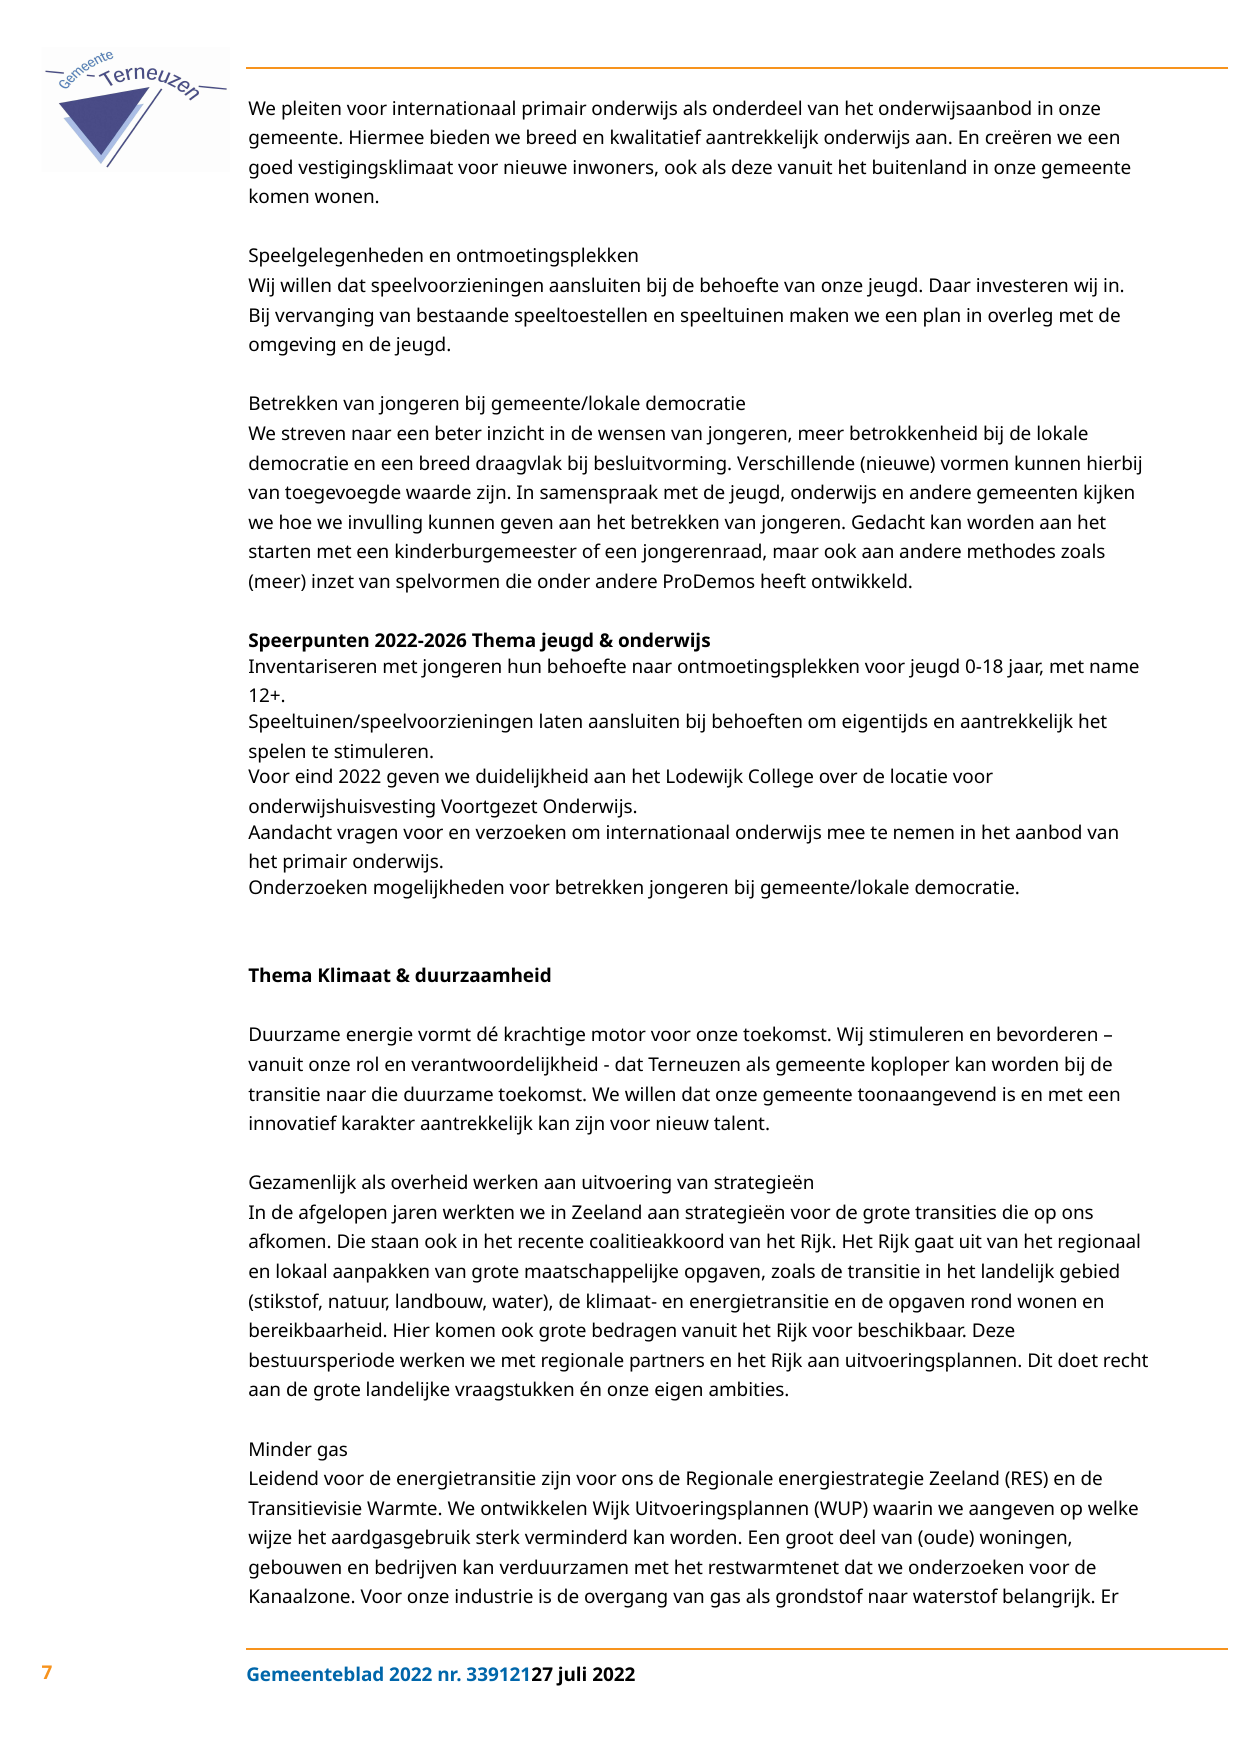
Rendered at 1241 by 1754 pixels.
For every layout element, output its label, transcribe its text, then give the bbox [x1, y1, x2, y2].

text Thema Klimaat & duurzaamheid [248, 962, 1152, 988]
text Minder gas [248, 1436, 1152, 1462]
table_cell Speeltuinen/speelvoorzieningen laten aansluiten bij behoeften om eigentijds en aantrekkelijk het spelen te stimuleren. [248, 709, 1152, 764]
table_cell Inventariseren met jongeren hun behoefte naar ontmoetingsplekken voor jeugd 0-18 jaar, met name 12+. [248, 653, 1152, 708]
text Betrekken van jongeren bij gemeente/lokale democratie [248, 391, 1152, 416]
table_cell Aandacht vragen voor en verzoeken om internationaal onderwijs mee te nemen in het aanbod van het primair onderwijs. [248, 819, 1152, 874]
text Leidend voor de energietransitie zijn voor ons de Regionale energiestrategie Zeeland (RES) en de Transitievisie Warmte. We ontwikkelen Wijk Uitvoeringsplannen (WUP) waarin we aangeven op welke wijze het aardgasgebruik sterk verminderd kan worden. Een groot deel van (oude) woningen, gebouwen en bedrijven kan verduurzamen met het restwarmtenet dat we onderzoeken voor de Kanaalzone. Voor onze industrie is de overgang van gas als grondstof naar waterstof belangrijk. Er [248, 1465, 1152, 1609]
table_header Speerpunten 2022-2026 Thema jeugd & onderwijs [248, 628, 1152, 653]
text Speelgelegenheden en ontmoetingsplekken [248, 243, 1152, 268]
text We streven naar een beter inzicht in de wensen van jongeren, meer betrokkenheid bij de lokale democratie en een breed draagvlak bij besluitvorming. Verschillende (nieuwe) vormen kunnen hierbij van toegevoegde waarde zijn. In samenspraak met de jeugd, onderwijs en andere gemeenten kijken we hoe we invulling kunnen geven aan het betrekken van jongeren. Gedacht kan worden aan het starten met een kinderburgemeester of een jongerenraad, maar ook aan andere methodes zoals (meer) inzet van spelvormen die onder andere ProDemos heeft ontwikkeld. [248, 420, 1152, 594]
picture [41, 47, 231, 172]
text We pleiten voor internationaal primair onderwijs als onderdeel van het onderwijsaanbod in onze gemeente. Hiermee bieden we breed en kwalitatief aantrekkelijk onderwijs aan. En creëren we een goed vestigingsklimaat voor nieuwe inwoners, ook als deze vanuit het buitenland in onze gemeente komen wonen. [248, 95, 1152, 209]
table_cell Voor eind 2022 geven we duidelijkheid aan het Lodewijk College over de locatie voor onderwijshuisvesting Voortgezet Onderwijs. [248, 764, 1152, 819]
text Duurzame energie vormt dé krachtige motor voor onze toekomst. Wij stimuleren en bevorderen – vanuit onze rol en verantwoordelijkheid - dat Terneuzen als gemeente koploper kan worden bij de transitie naar die duurzame toekomst. We willen dat onze gemeente toonaangevend is en met een innovatief karakter aantrekkelijk kan zijn voor nieuw talent. [248, 1022, 1152, 1136]
table_cell Onderzoeken mogelijkheden voor betrekken jongeren bij gemeente/lokale democratie. [248, 874, 1152, 900]
text Gezamenlijk als overheid werken aan uitvoering van strategieën [248, 1169, 1152, 1195]
text In de afgelopen jaren werkten we in Zeeland aan strategieën voor de grote transities die op ons afkomen. Die staan ook in het recente coalitieakkoord van het Rijk. Het Rijk gaat uit van het regionaal en lokaal aanpakken van grote maatschappelijke opgaven, zoals de transitie in het landelijk gebied (stikstof, natuur, landbouw, water), de klimaat- en energietransitie en de opgaven rond wonen en bereikbaarheid. Hier komen ook grote bedragen vanuit het Rijk voor beschikbaar. Deze bestuursperiode werken we met regionale partners en het Rijk aan uitvoeringsplannen. Dit doet recht aan de grote landelijke vraagstukken én onze eigen ambities. [248, 1199, 1152, 1402]
text Wij willen dat speelvoorzieningen aansluiten bij de behoefte van onze jeugd. Daar investeren wij in. Bij vervanging van bestaande speeltoestellen en speeltuinen maken we een plan in overleg met de omgeving en de jeugd. [248, 272, 1152, 357]
